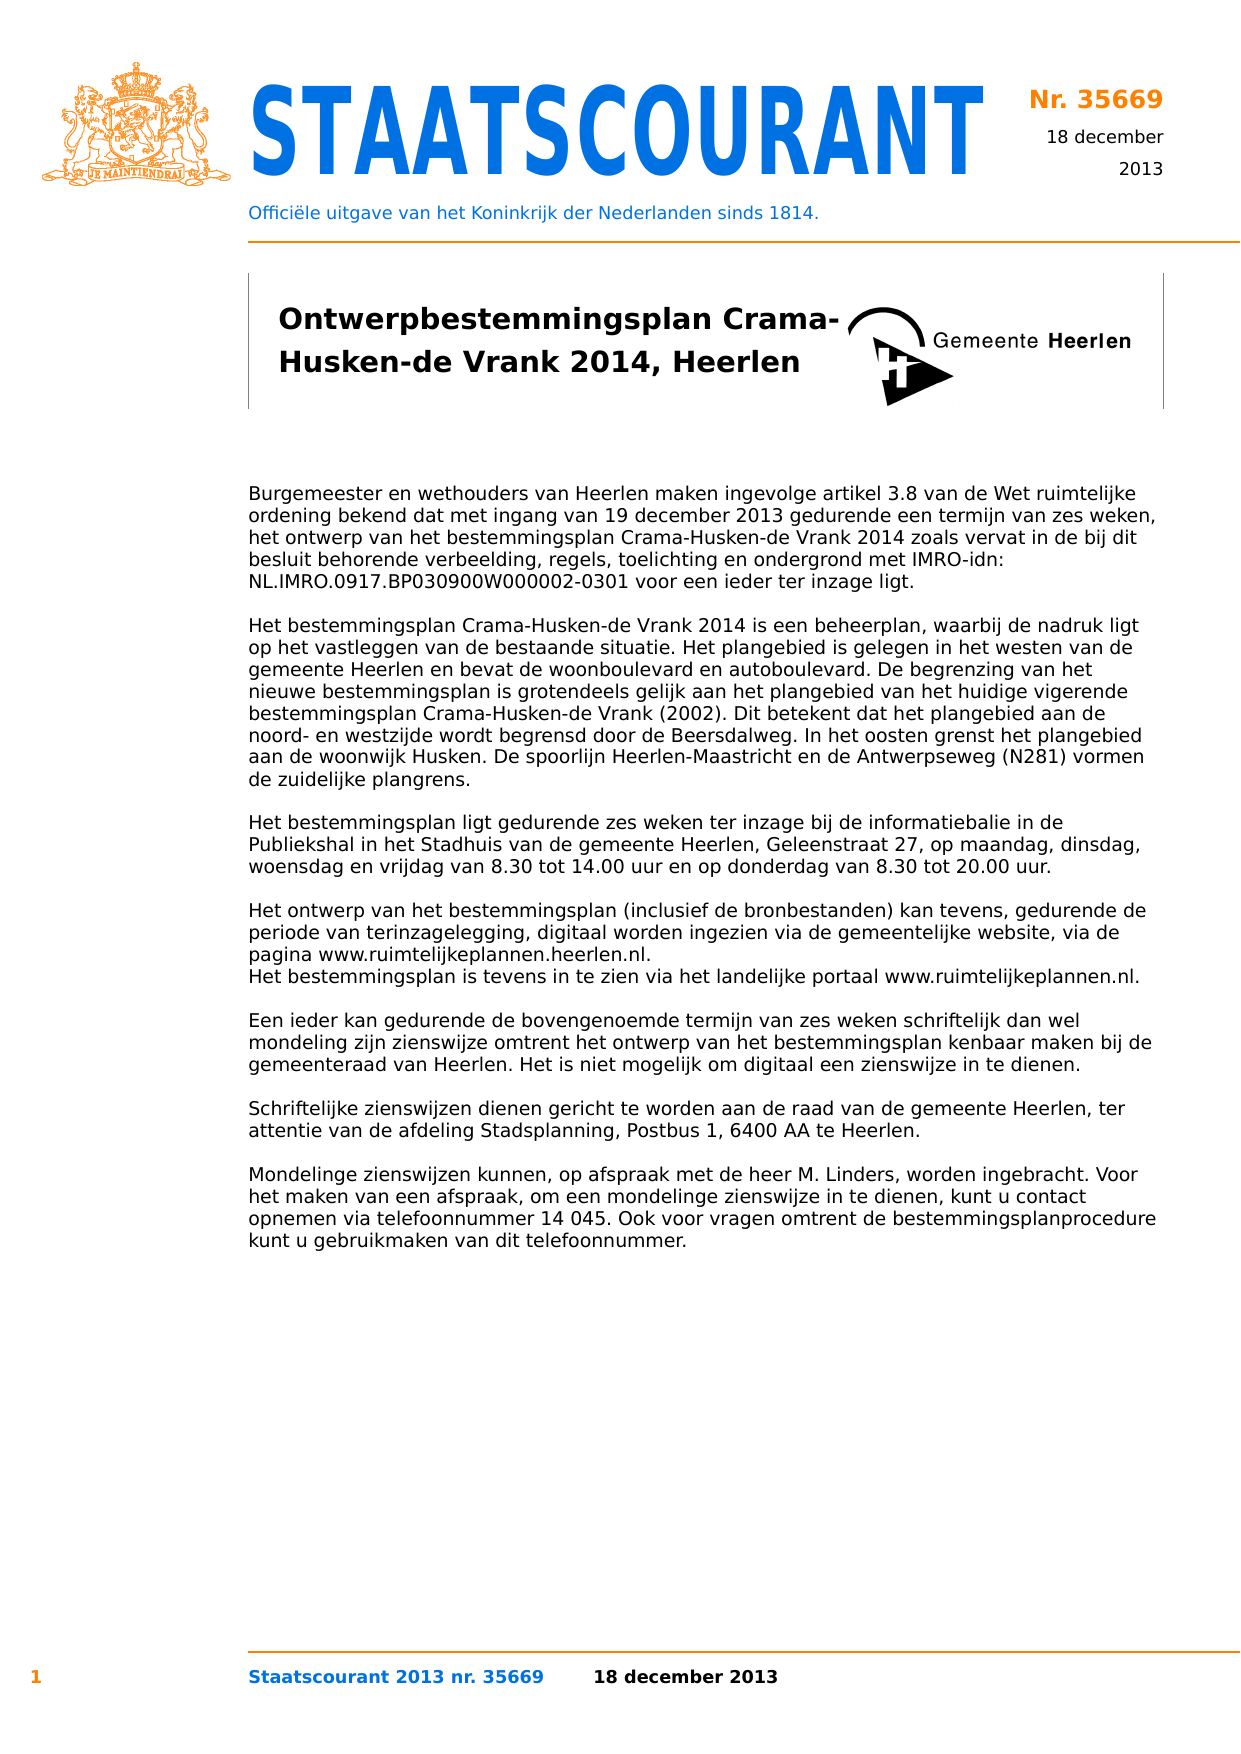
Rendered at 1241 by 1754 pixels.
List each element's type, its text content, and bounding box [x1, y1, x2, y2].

table_header [25, 62, 248, 241]
text Het bestemmingsplan Crama-Husken-de Vrank 2014 is een beheerplan, waarbij de nadruk ligt op het vastleggen van de bestaande situatie. Het plangebied is gelegen in het westen van de gemeente Heerlen en bevat de woonboulevard en autoboulevard. De begrenzing van het nieuwe bestemmingsplan is grotendeels gelijk aan het plangebied van het huidige vigerende bestemmingsplan Crama-Husken-de Vrank (2002). Dit betekent dat het plangebied aan de noord- en westzijde wordt begrensd door de Beersdalweg. In het oosten grenst het plangebied aan de woonwijk Husken. De spoorlijn Heerlen-Maastricht en de Antwerpseweg (N281) vormen de zuidelijke plangrens. [248, 614, 1163, 790]
text Schriftelijke zienswijzen dienen gericht te worden aan de raad van de gemeente Heerlen, ter attentie van de afdeling Stadsplanning, Postbus 1, 6400 AA te Heerlen. [248, 1098, 1163, 1142]
text Burgemeester en wethouders van Heerlen maken ingevolge artikel 3.8 van de Wet ruimtelijke ordening bekend dat met ingang van 19 december 2013 gedurende een termijn van zes weken, het ontwerp van het bestemmingsplan Crama-Husken-de Vrank 2014 zoals vervat in de bij dit besluit behorende verbeelding, regels, toelichting en ondergrond met IMRO-idn: NL.IMRO.0917.BP030900W000002-0301 voor een ieder ter inzage ligt. [248, 483, 1163, 593]
text Het ontwerp van het bestemmingsplan (inclusief de bronbestanden) kan tevens, gedurende de periode van terinzagelegging, digitaal worden ingezien via de gemeentelijke website, via de pagina www.ruimtelijkeplannen.heerlen.nl. [248, 900, 1163, 966]
table_cell Officiële uitgave van het Koninkrijk der Nederlanden sinds 1814. [248, 203, 1240, 241]
subtitle Ontwerpbestemmingsplan Crama-Husken-de Vrank 2014, Heerlen [249, 273, 1163, 409]
text Het bestemmingsplan is tevens in te zien via het landelijke portaal www.ruimtelijkeplannen.nl. [248, 966, 1163, 988]
text Mondelinge zienswijzen kunnen, op afspraak met de heer M. Linders, worden ingebracht. Voor het maken van een afspraak, om een mondelinge zienswijze in te dienen, kunt u contact opnemen via telefoonnummer 14 045. Ook voor vragen omtrent de bestemmingsplanprocedure kunt u gebruikmaken van dit telefoonnummer. [248, 1163, 1163, 1251]
table_header Nr. 35669 [998, 62, 1240, 121]
table_cell 18 december [998, 121, 1240, 153]
picture [41, 62, 231, 186]
text Het bestemmingsplan ligt gedurende zes weken ter inzage bij de informatiebalie in de Publiekshal in het Stadhuis van de gemeente Heerlen, Geleenstraat 27, op maandag, dinsdag, woensdag en vrijdag van 8.30 tot 14.00 uur en op donderdag van 8.30 tot 20.00 uur. [248, 812, 1163, 878]
picture [844, 302, 1134, 409]
table_cell 2013 [998, 153, 1240, 203]
table_header STAATSCOURANT [248, 62, 998, 203]
text Een ieder kan gedurende de bovengenoemde termijn van zes weken schriftelijk dan wel mondeling zijn zienswijze omtrent het ontwerp van het bestemmingsplan kenbaar maken bij de gemeenteraad van Heerlen. Het is niet mogelijk om digitaal een zienswijze in te dienen. [248, 1010, 1163, 1076]
